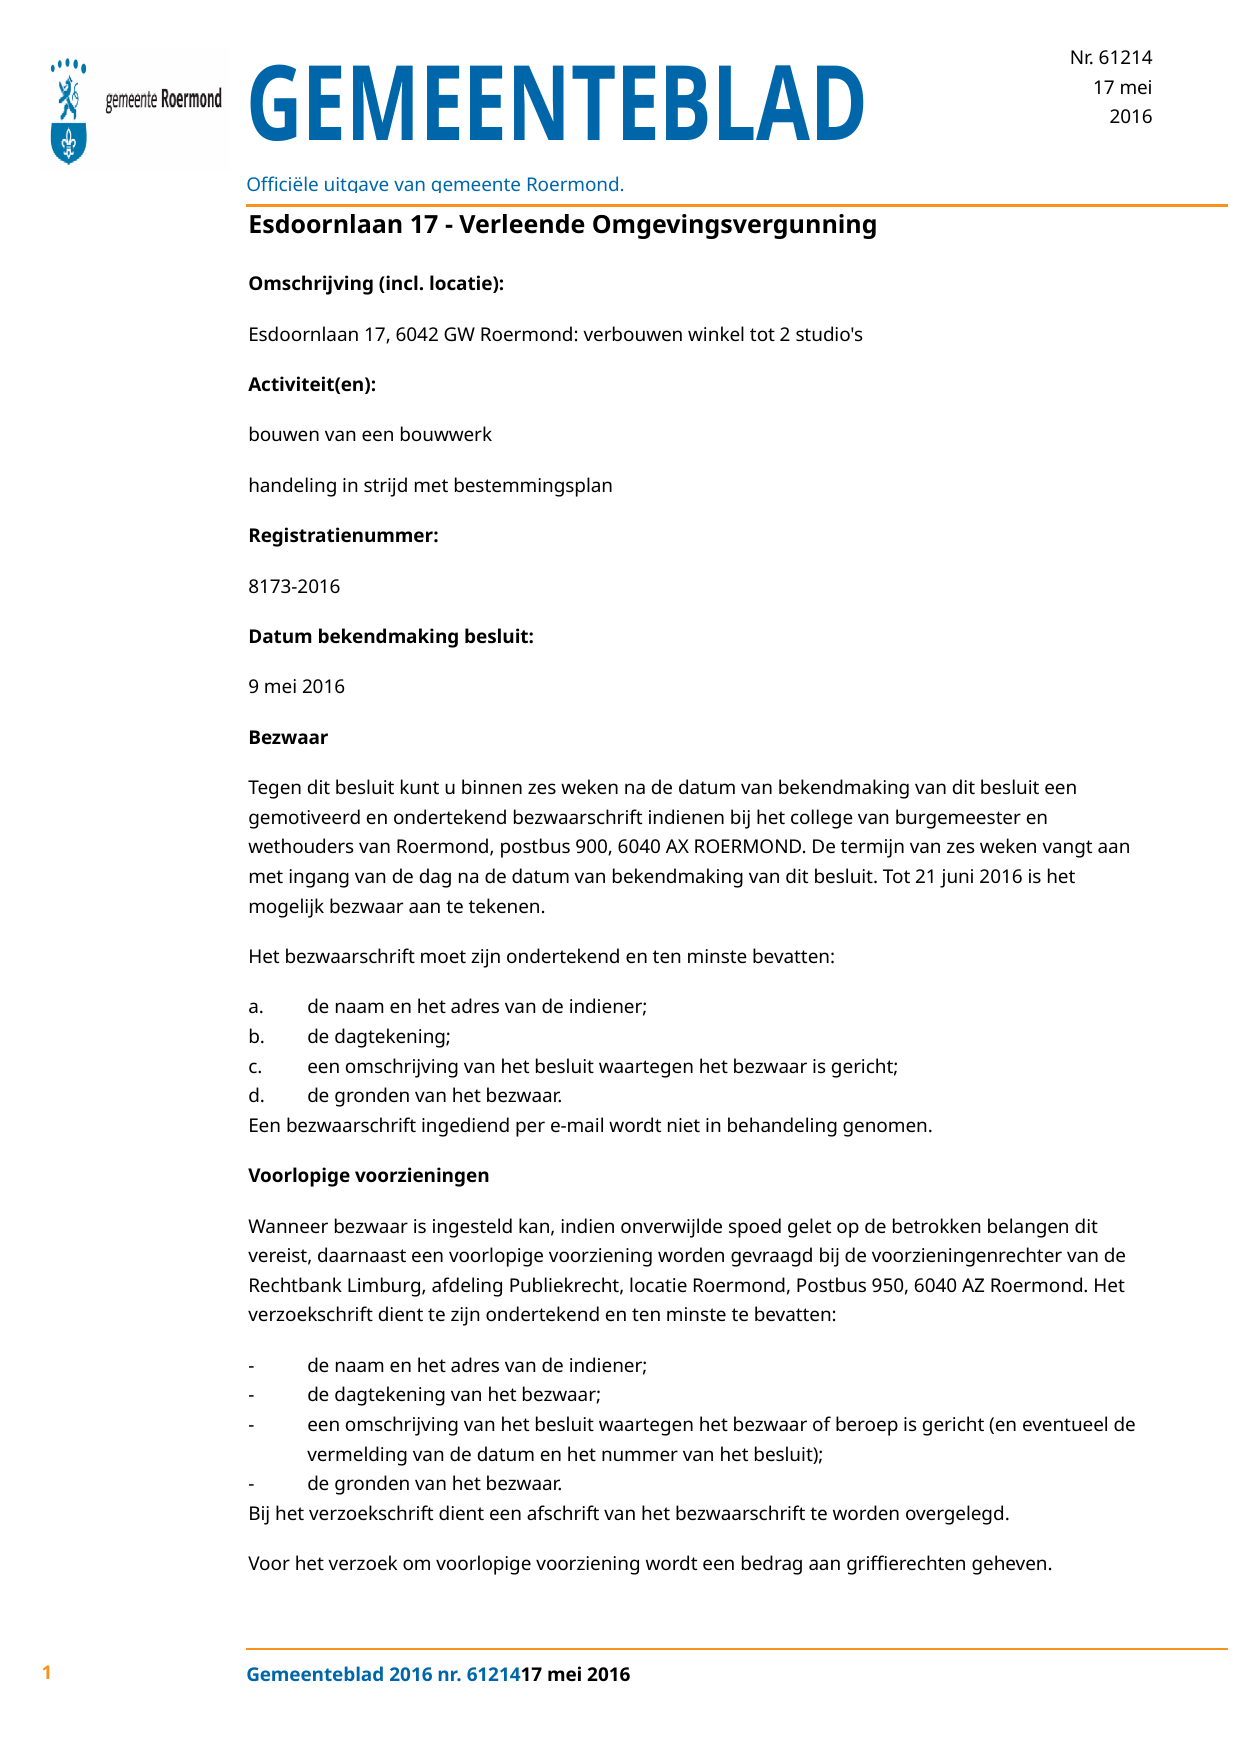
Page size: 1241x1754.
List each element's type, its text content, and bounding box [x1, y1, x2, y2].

text Registratienummer: [248, 522, 1152, 548]
text Een bezwaarschrift ingediend per e-mail wordt niet in behandeling genomen. [248, 1112, 1152, 1138]
text 8173-2016 [248, 573, 1152, 598]
text Esdoornlaan 17, 6042 GW Roermond: verbouwen winkel tot 2 studio's [248, 321, 1152, 346]
text Het bezwaarschrift moet zijn ondertekend en ten minste bevatten: [248, 943, 1152, 969]
list de naam en het adres van de indiener; [248, 1352, 1152, 1378]
text Voorlopige voorzieningen [248, 1162, 1152, 1188]
text Tegen dit besluit kunt u binnen zes weken na de datum van bekendmaking van dit besluit een gemotiveerd en ondertekend bezwaarschrift indienen bij het college van burgemeester en wethouders van Roermond, postbus 900, 6040 AX ROERMOND. De termijn van zes weken vangt aan met ingang van de dag na de datum van bekendmaking van dit besluit. Tot 21 juni 2016 is het mogelijk bezwaar aan te tekenen. [248, 774, 1152, 918]
text Activiteit(en): [248, 371, 1152, 397]
text Bezwaar [248, 724, 1152, 750]
text Omschrijving (incl. locatie): [248, 270, 1152, 296]
text handeling in strijd met bestemmingsplan [248, 472, 1152, 498]
text Esdoornlaan 17 - Verleende Omgevingsvergunning [248, 207, 1152, 241]
list de dagtekening van het bezwaar; [248, 1382, 1152, 1407]
list de dagtekening; [248, 1023, 1152, 1049]
list de gronden van het bezwaar. [248, 1470, 1152, 1496]
list een omschrijving van het besluit waartegen het bezwaar is gericht; [248, 1053, 1152, 1078]
list de gronden van het bezwaar. [248, 1082, 1152, 1108]
text Bij het verzoekschrift dient een afschrift van het bezwaarschrift te worden overgelegd. [248, 1500, 1152, 1526]
picture [41, 47, 231, 172]
text Voor het verzoek om voorlopige voorziening wordt een bedrag aan griffierechten geheven. [248, 1550, 1152, 1576]
text 9 mei 2016 [248, 674, 1152, 699]
list de naam en het adres van de indiener; [248, 994, 1152, 1019]
text Wanneer bezwaar is ingesteld kan, indien onverwijlde spoed gelet op de betrokken belangen dit vereist, daarnaast een voorlopige voorziening worden gevraagd bij de voorzieningenrechter van de Rechtbank Limburg, afdeling Publiekrecht, locatie Roermond, Postbus 950, 6040 AZ Roermond. Het verzoekschrift dient te zijn ondertekend en ten minste te bevatten: [248, 1213, 1152, 1327]
list een omschrijving van het besluit waartegen het bezwaar of beroep is gericht (en eventueel de vermelding van de datum en het nummer van het besluit); [248, 1411, 1152, 1466]
text Datum bekendmaking besluit: [248, 623, 1152, 649]
text bouwen van een bouwwerk [248, 422, 1152, 447]
